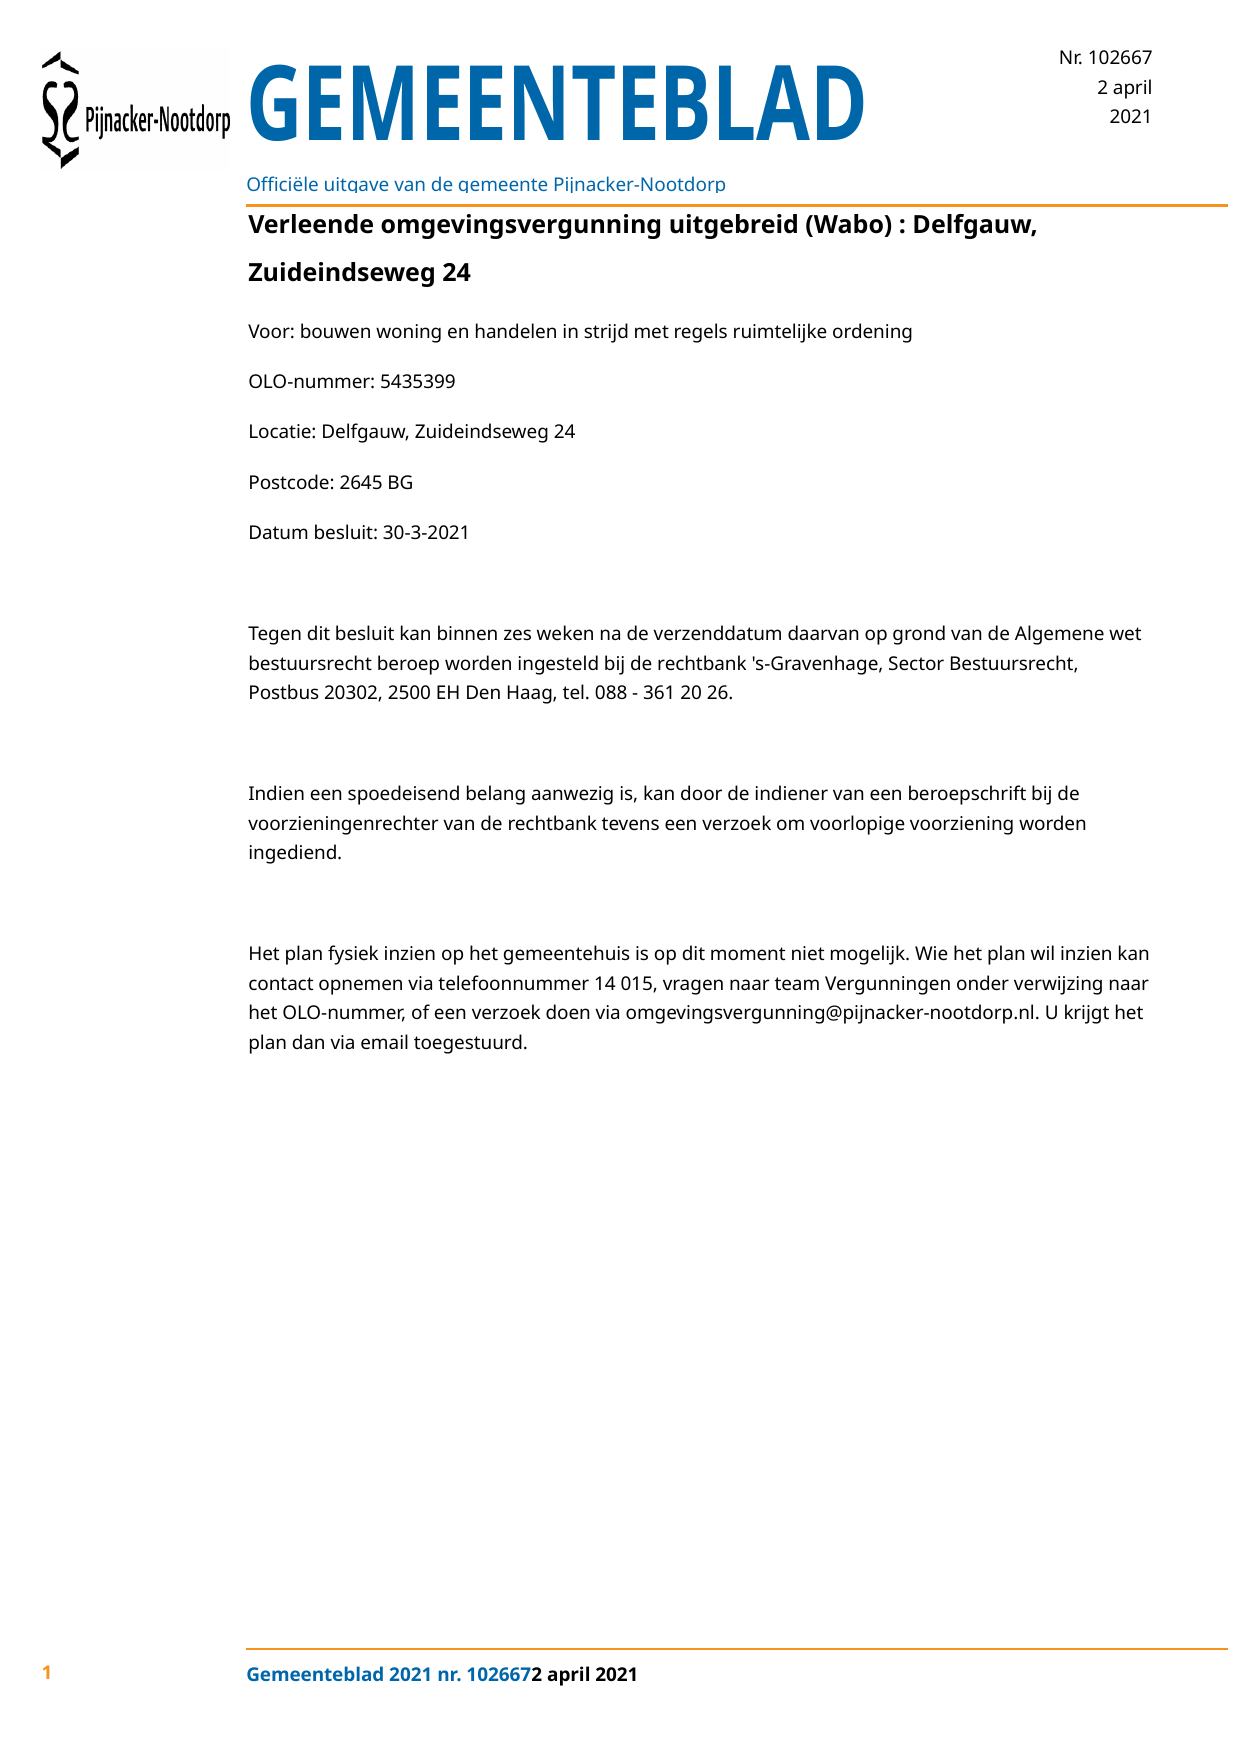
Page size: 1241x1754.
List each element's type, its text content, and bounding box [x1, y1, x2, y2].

text Datum besluit: 30-3-2021 [248, 519, 1152, 545]
text Voor: bouwen woning en handelen in strijd met regels ruimtelijke ordening [248, 318, 1152, 344]
text Indien een spoedeisend belang aanwezig is, kan door de indiener van een beroepschrift bij de voorzieningenrechter van de rechtbank tevens een verzoek om voorlopige voorziening worden ingediend. [248, 780, 1152, 865]
text Verleende omgevingsvergunning uitgebreid (Wabo) : Delfgauw, Zuideindseweg 24 [248, 207, 1152, 288]
text Locatie: Delfgauw, Zuideindseweg 24 [248, 419, 1152, 444]
picture [41, 47, 231, 172]
text Postcode: 2645 BG [248, 469, 1152, 495]
text OLO-nummer: 5435399 [248, 368, 1152, 394]
text Tegen dit besluit kan binnen zes weken na de verzenddatum daarvan op grond van de Algemene wet bestuursrecht beroep worden ingesteld bij de rechtbank 's-Gravenhage, Sector Bestuursrecht, Postbus 20302, 2500 EH Den Haag, tel. 088 - 361 20 26. [248, 620, 1152, 705]
text Het plan fysiek inzien op het gemeentehuis is op dit moment niet mogelijk. Wie het plan wil inzien kan contact opnemen via telefoonnummer 14 015, vragen naar team Vergunningen onder verwijzing naar het OLO-nummer, of een verzoek doen via omgevingsvergunning@pijnacker-nootdorp.nl. U krijgt het plan dan via email toegestuurd. [248, 940, 1152, 1055]
